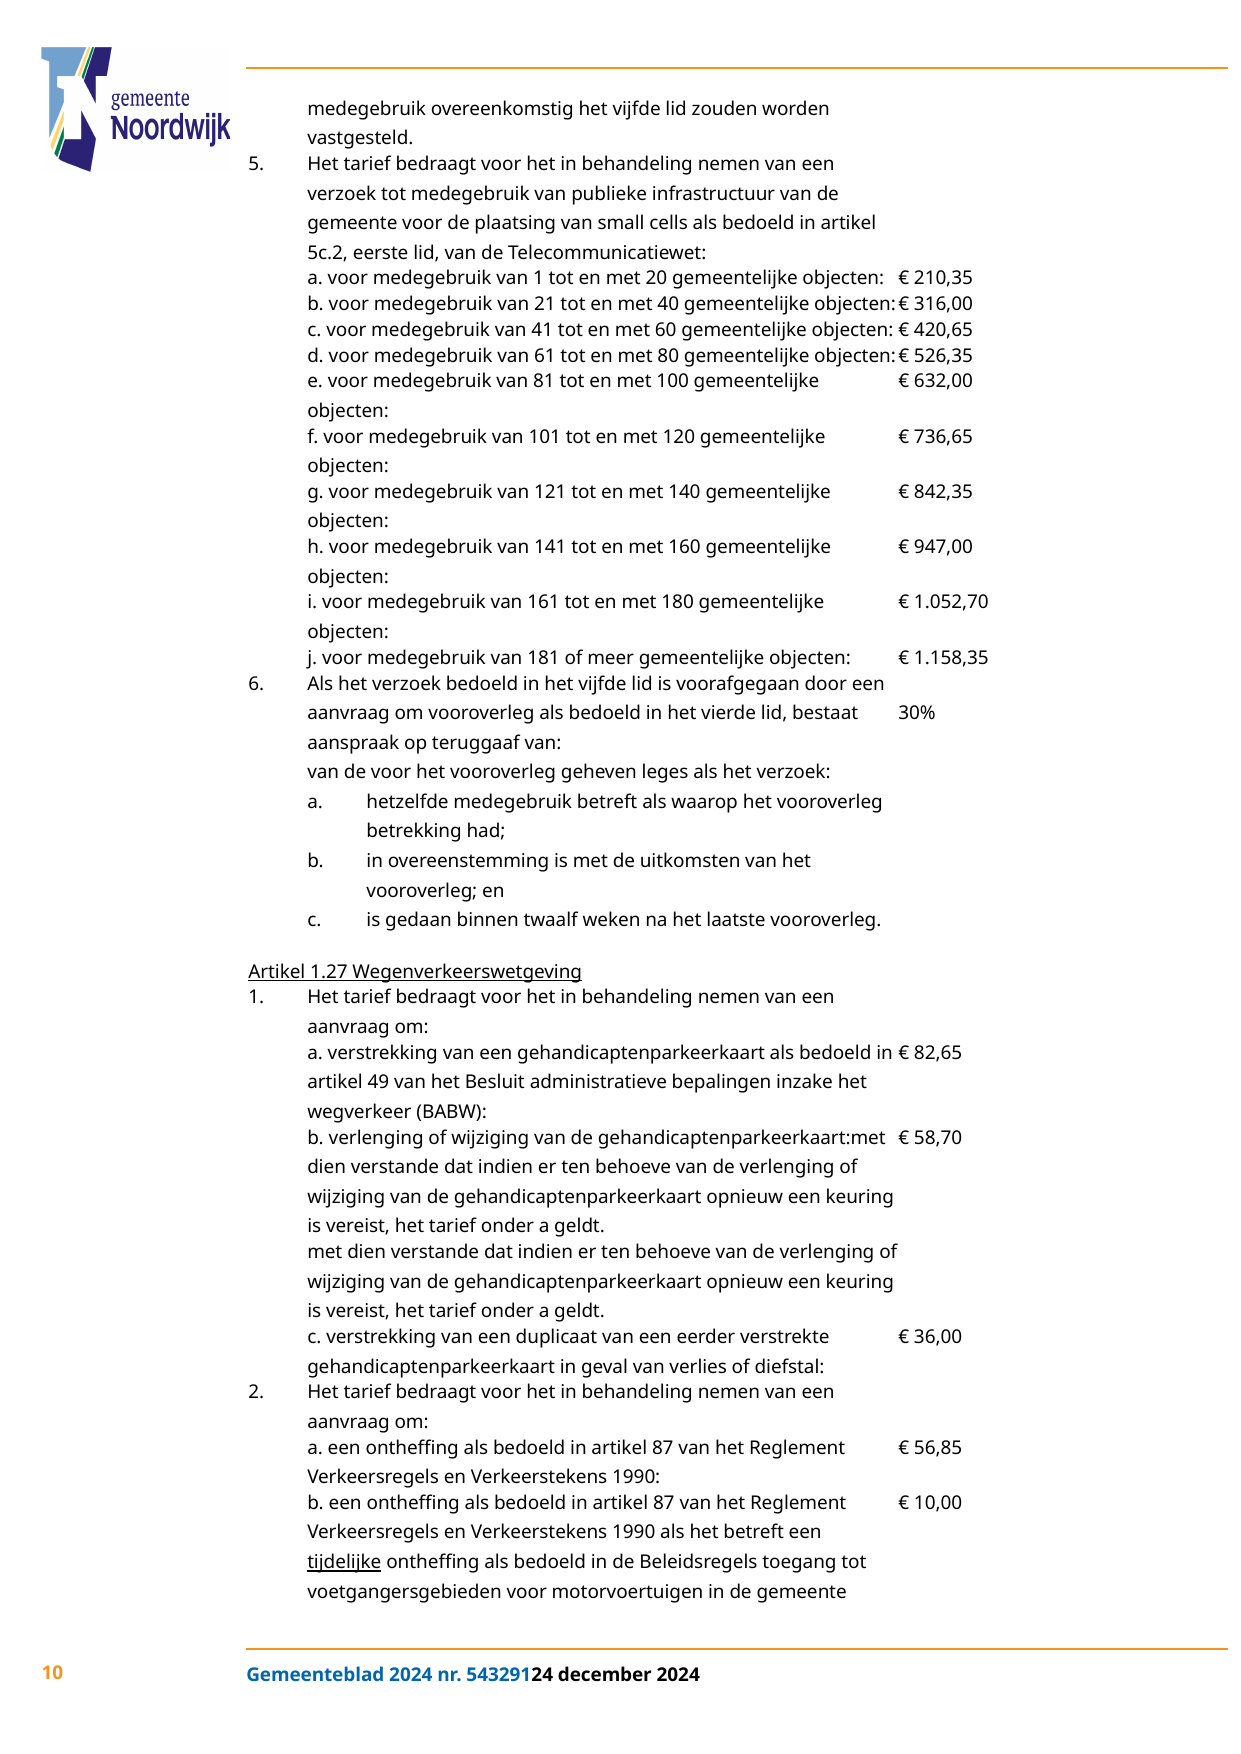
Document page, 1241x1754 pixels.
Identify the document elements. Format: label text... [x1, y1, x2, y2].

table_cell a. voor medegebruik van 1 tot en met 20 gemeentelijke objecten: [248, 265, 898, 290]
table_cell a. verstrekking van een gehandicaptenparkeerkaart als bedoeld in artikel 49 van het Besluit administratieve bepalingen inzake het wegverkeer (BABW): [248, 1039, 898, 1124]
table_cell € 210,35 [898, 265, 1152, 290]
table_cell [898, 984, 1152, 1039]
table_cell g. voor medegebruik van 121 tot en met 140 gemeentelijke objecten: [248, 478, 898, 533]
table_cell [898, 95, 1152, 150]
table_cell c. verstrekking van een duplicaat van een eerder verstrekte gehandicaptenparkeerkaart in geval van verlies of diefstal: [248, 1323, 898, 1378]
table_cell h. voor medegebruik van 141 tot en met 160 gemeentelijke objecten: [248, 534, 898, 589]
table_cell f. voor medegebruik van 101 tot en met 120 gemeentelijke objecten: [248, 423, 898, 478]
table_cell i. voor medegebruik van 161 tot en met 180 gemeentelijke objecten: [248, 589, 898, 644]
table_cell a. een ontheffing als bedoeld in artikel 87 van het Reglement Verkeersregels en Verkeerstekens 1990: [248, 1434, 898, 1489]
table_cell € 56,85 [898, 1434, 1152, 1489]
table_cell € 420,65 [898, 316, 1152, 342]
table_cell j. voor medegebruik van 181 of meer gemeentelijke objecten: [248, 644, 898, 670]
table_cell € 1.052,70 [898, 589, 1152, 644]
table_cell € 842,35 [898, 478, 1152, 533]
table_cell [898, 958, 1152, 984]
table_cell b. een ontheffing als bedoeld in artikel 87 van het Reglement Verkeersregels en Verkeerstekens 1990 als het betreft een tijdelijke ontheffing als bedoeld in de Beleidsregels toegang tot voetgangersgebieden voor motorvoertuigen in de gemeente [248, 1489, 898, 1604]
table_cell € 10,00 [898, 1489, 1152, 1604]
table_cell € 1.158,35 [898, 644, 1152, 670]
table_cell € 632,00 [898, 368, 1152, 423]
table_cell Het tarief bedraagt voor het in behandeling nemen van een verzoek tot medegebruik van publieke infrastructuur van de gemeente voor de plaatsing van small cells als bedoeld in artikel 5c.2, eerste lid, van de Telecommunicatiewet: [248, 150, 898, 264]
table_cell Het tarief bedraagt voor het in behandeling nemen van een aanvraag om: [248, 984, 898, 1039]
table_cell c. voor medegebruik van 41 tot en met 60 gemeentelijke objecten: [248, 316, 898, 342]
table_cell € 82,65 [898, 1039, 1152, 1124]
table_cell [898, 932, 1152, 958]
table_cell [898, 150, 1152, 264]
picture [41, 47, 231, 172]
table_cell Als het verzoek bedoeld in het vijfde lid is voorafgegaan door een aanvraag om vooroverleg als bedoeld in het vierde lid, bestaat aanspraak op teruggaaf van: van de voor het vooroverleg geheven leges als het verzoek: hetzelfde medegebruik betreft als waarop het vooroverleg betrekking had; in overeenstemming is met de uitkomsten van het vooroverleg; en is gedaan binnen twaalf weken na het laatste vooroverleg. [248, 670, 898, 932]
table_cell 30% [898, 670, 1152, 932]
table_cell Het tarief bedraagt voor het in behandeling nemen van een aanvraag om: [248, 1379, 898, 1434]
table_cell € 736,65 [898, 423, 1152, 478]
table_cell b. voor medegebruik van 21 tot en met 40 gemeentelijke objecten: [248, 290, 898, 316]
table_cell e. voor medegebruik van 81 tot en met 100 gemeentelijke objecten: [248, 368, 898, 423]
table_cell [898, 1238, 1152, 1323]
table_cell b. verlenging of wijziging van de gehandicaptenparkeerkaart:met dien verstande dat indien er ten behoeve van de verlenging of wijziging van de gehandicaptenparkeerkaart opnieuw een keuring is vereist, het tarief onder a geldt. [248, 1124, 898, 1238]
table_cell € 947,00 [898, 534, 1152, 589]
table_cell d. voor medegebruik van 61 tot en met 80 gemeentelijke objecten: [248, 342, 898, 367]
table_cell [248, 932, 898, 958]
table_cell met dien verstande dat indien er ten behoeve van de verlenging of wijziging van de gehandicaptenparkeerkaart opnieuw een keuring is vereist, het tarief onder a geldt. [248, 1238, 898, 1323]
table_cell € 526,35 [898, 342, 1152, 367]
table_cell medegebruik overeenkomstig het vijfde lid zouden worden vastgesteld. [248, 95, 898, 150]
table_cell Artikel 1.27 Wegenverkeerswetgeving [248, 958, 898, 984]
table_cell € 316,00 [898, 290, 1152, 316]
table_cell € 58,70 [898, 1124, 1152, 1238]
table_cell [898, 1379, 1152, 1434]
table_cell € 36,00 [898, 1323, 1152, 1378]
